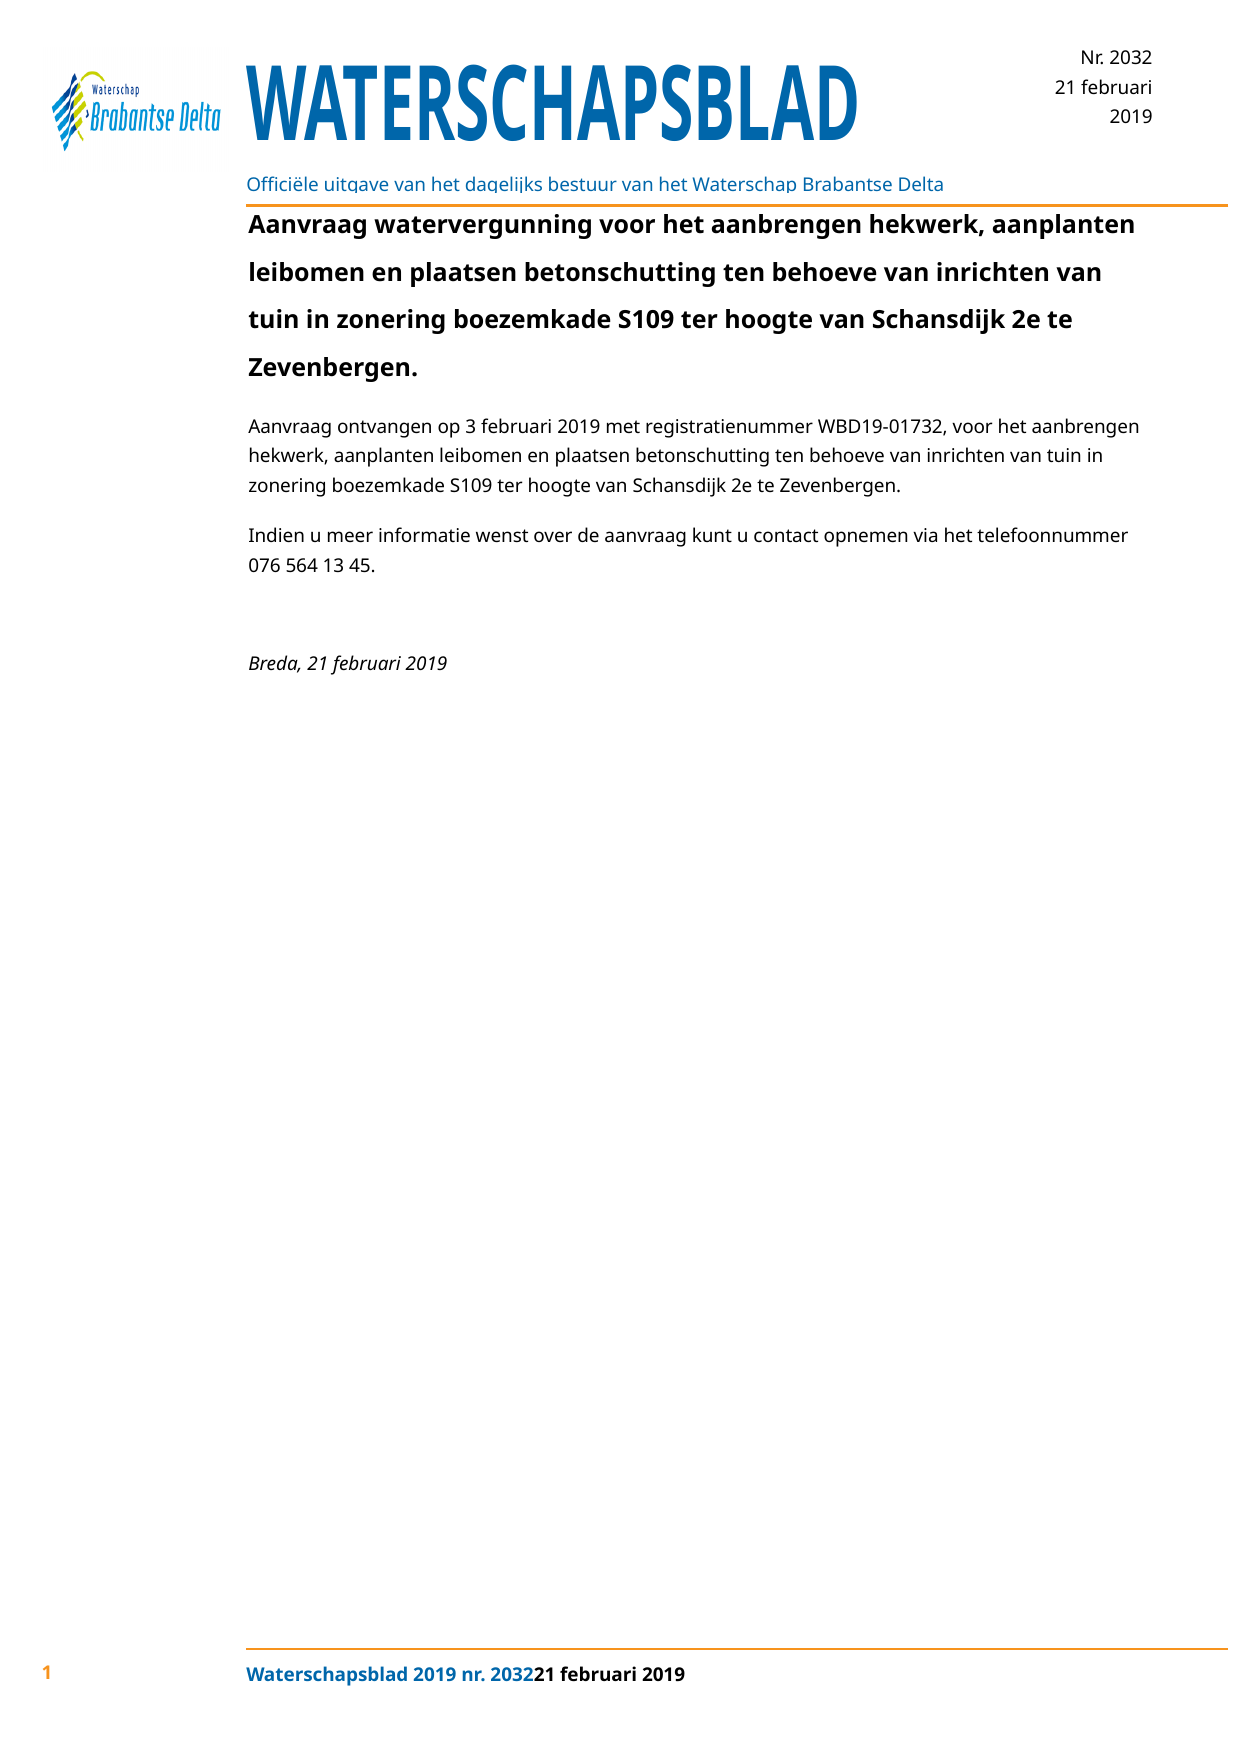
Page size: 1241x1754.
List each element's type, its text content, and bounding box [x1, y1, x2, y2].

text Indien u meer informatie wenst over de aanvraag kunt u contact opnemen via het telefoonnummer 076 564 13 45. [248, 523, 1152, 578]
text Aanvraag watervergunning voor het aanbrengen hekwerk, aanplanten leibomen en plaatsen betonschutting ten behoeve van inrichten van tuin in zonering boezemkade S109 ter hoogte van Schansdijk 2e te Zevenbergen. [248, 207, 1152, 384]
picture [41, 47, 231, 172]
text Breda, 21 februari 2019 [248, 651, 1152, 676]
text Aanvraag ontvangen op 3 februari 2019 met registratienummer WBD19-01732, voor het aanbrengen hekwerk, aanplanten leibomen en plaatsen betonschutting ten behoeve van inrichten van tuin in zonering boezemkade S109 ter hoogte van Schansdijk 2e te Zevenbergen. [248, 413, 1152, 498]
